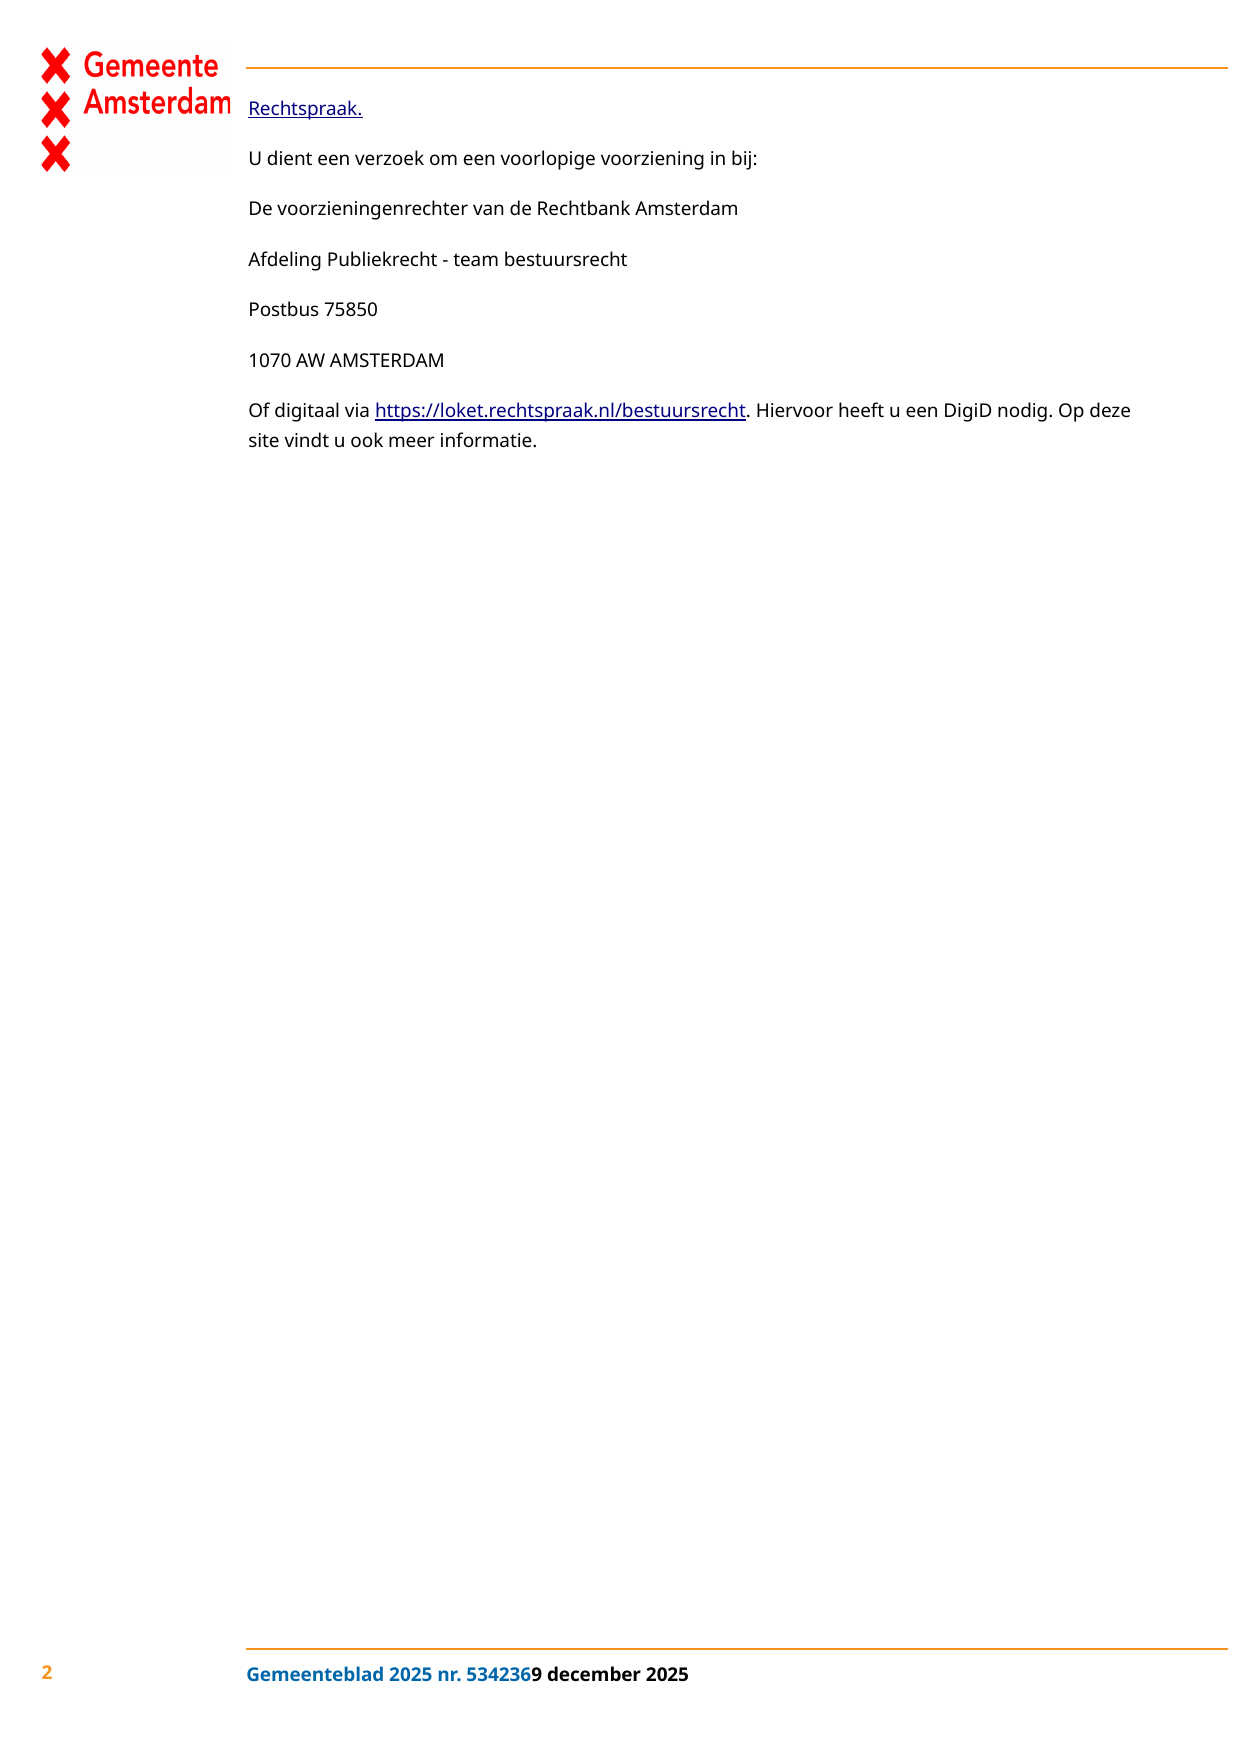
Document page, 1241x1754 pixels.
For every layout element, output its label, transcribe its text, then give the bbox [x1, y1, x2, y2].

text Rechtspraak. [248, 95, 1152, 121]
text U dient een verzoek om een voorlopige voorziening in bij: [248, 145, 1152, 171]
text De voorzieningenrechter van de Rechtbank Amsterdam [248, 196, 1152, 221]
text 1070 AW AMSTERDAM [248, 347, 1152, 373]
text Of digitaal via https://loket.rechtspraak.nl/bestuursrecht. Hiervoor heeft u een DigiD nodig. Op deze site vindt u ook meer informatie. [248, 397, 1152, 453]
text Postbus 75850 [248, 296, 1152, 322]
picture [41, 47, 231, 172]
text Afdeling Publiekrecht - team bestuursrecht [248, 246, 1152, 272]
